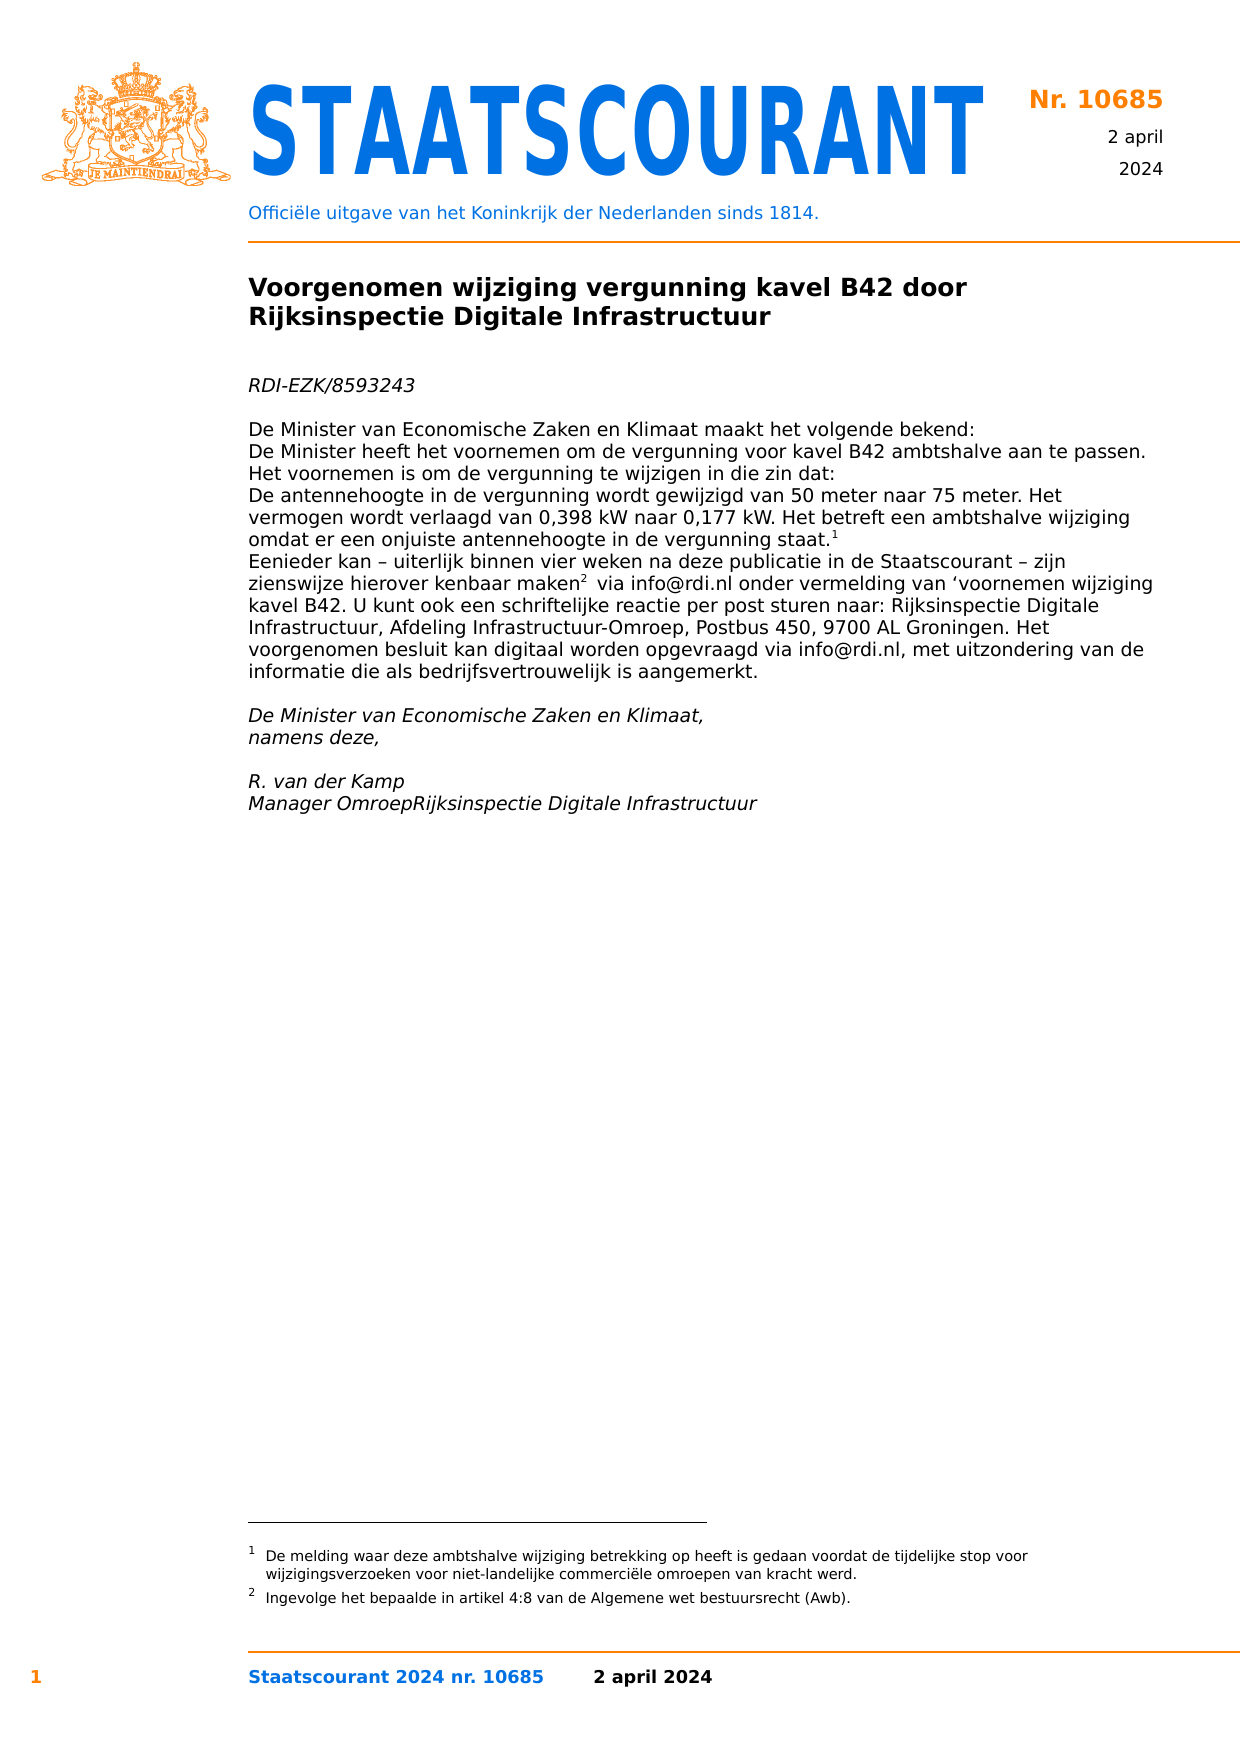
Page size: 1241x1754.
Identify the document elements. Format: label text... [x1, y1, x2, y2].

table_cell 2024 [998, 153, 1240, 203]
text De Minister heeft het voornemen om de vergunning voor kavel B42 ambtshalve aan te passen. Het voornemen is om de vergunning te wijzigen in die zin dat: [248, 441, 1163, 485]
text De Minister van Economische Zaken en Klimaat maakt het volgende bekend: [248, 419, 1163, 441]
table_header Nr. 10685 [998, 62, 1240, 121]
table_header STAATSCOURANT [248, 62, 998, 203]
text De melding waar deze ambtshalve wijziging betrekking op heeft is gedaan voordat de tijdelijke stop voor wijzigingsverzoeken voor niet-landelijke commerciële omroepen van kracht werd. [248, 1544, 1163, 1583]
text Eenieder kan – uiterlijk binnen vier weken na deze publicatie in de Staatscourant – zijn zienswijze hierover kenbaar maken via info@rdi.nl onder vermelding van ‘voornemen wijziging kavel B42. U kunt ook een schriftelijke reactie per post sturen naar: Rijksinspectie Digitale Infrastructuur, Afdeling Infrastructuur-Omroep, Postbus 450, 9700 AL Groningen. Het voorgenomen besluit kan digitaal worden opgevraagd via info@rdi.nl, met uitzondering van de informatie die als bedrijfsvertrouwelijk is aangemerkt. [248, 551, 1163, 683]
text Ingevolge het bepaalde in artikel 4:8 van de Algemene wet bestuursrecht (Awb). [248, 1586, 1163, 1608]
table_header [25, 62, 248, 241]
text RDI-EZK/8593243 [248, 375, 1163, 397]
text De Minister van Economische Zaken en Klimaat, namens deze, R. van der Kamp Manager OmroepRijksinspectie Digitale Infrastructuur [248, 704, 1163, 814]
text De antennehoogte in de vergunning wordt gewijzigd van 50 meter naar 75 meter. Het vermogen wordt verlaagd van 0,398 kW naar 0,177 kW. Het betreft een ambtshalve wijziging omdat er een onjuiste antennehoogte in de vergunning staat. [248, 485, 1163, 551]
table_cell Officiële uitgave van het Koninkrijk der Nederlanden sinds 1814. [248, 203, 1240, 241]
picture [41, 62, 231, 186]
subtitle Voorgenomen wijziging vergunning kavel B42 door Rijksinspectie Digitale Infrastructuur [248, 273, 1163, 331]
table_cell 2 april [998, 121, 1240, 153]
